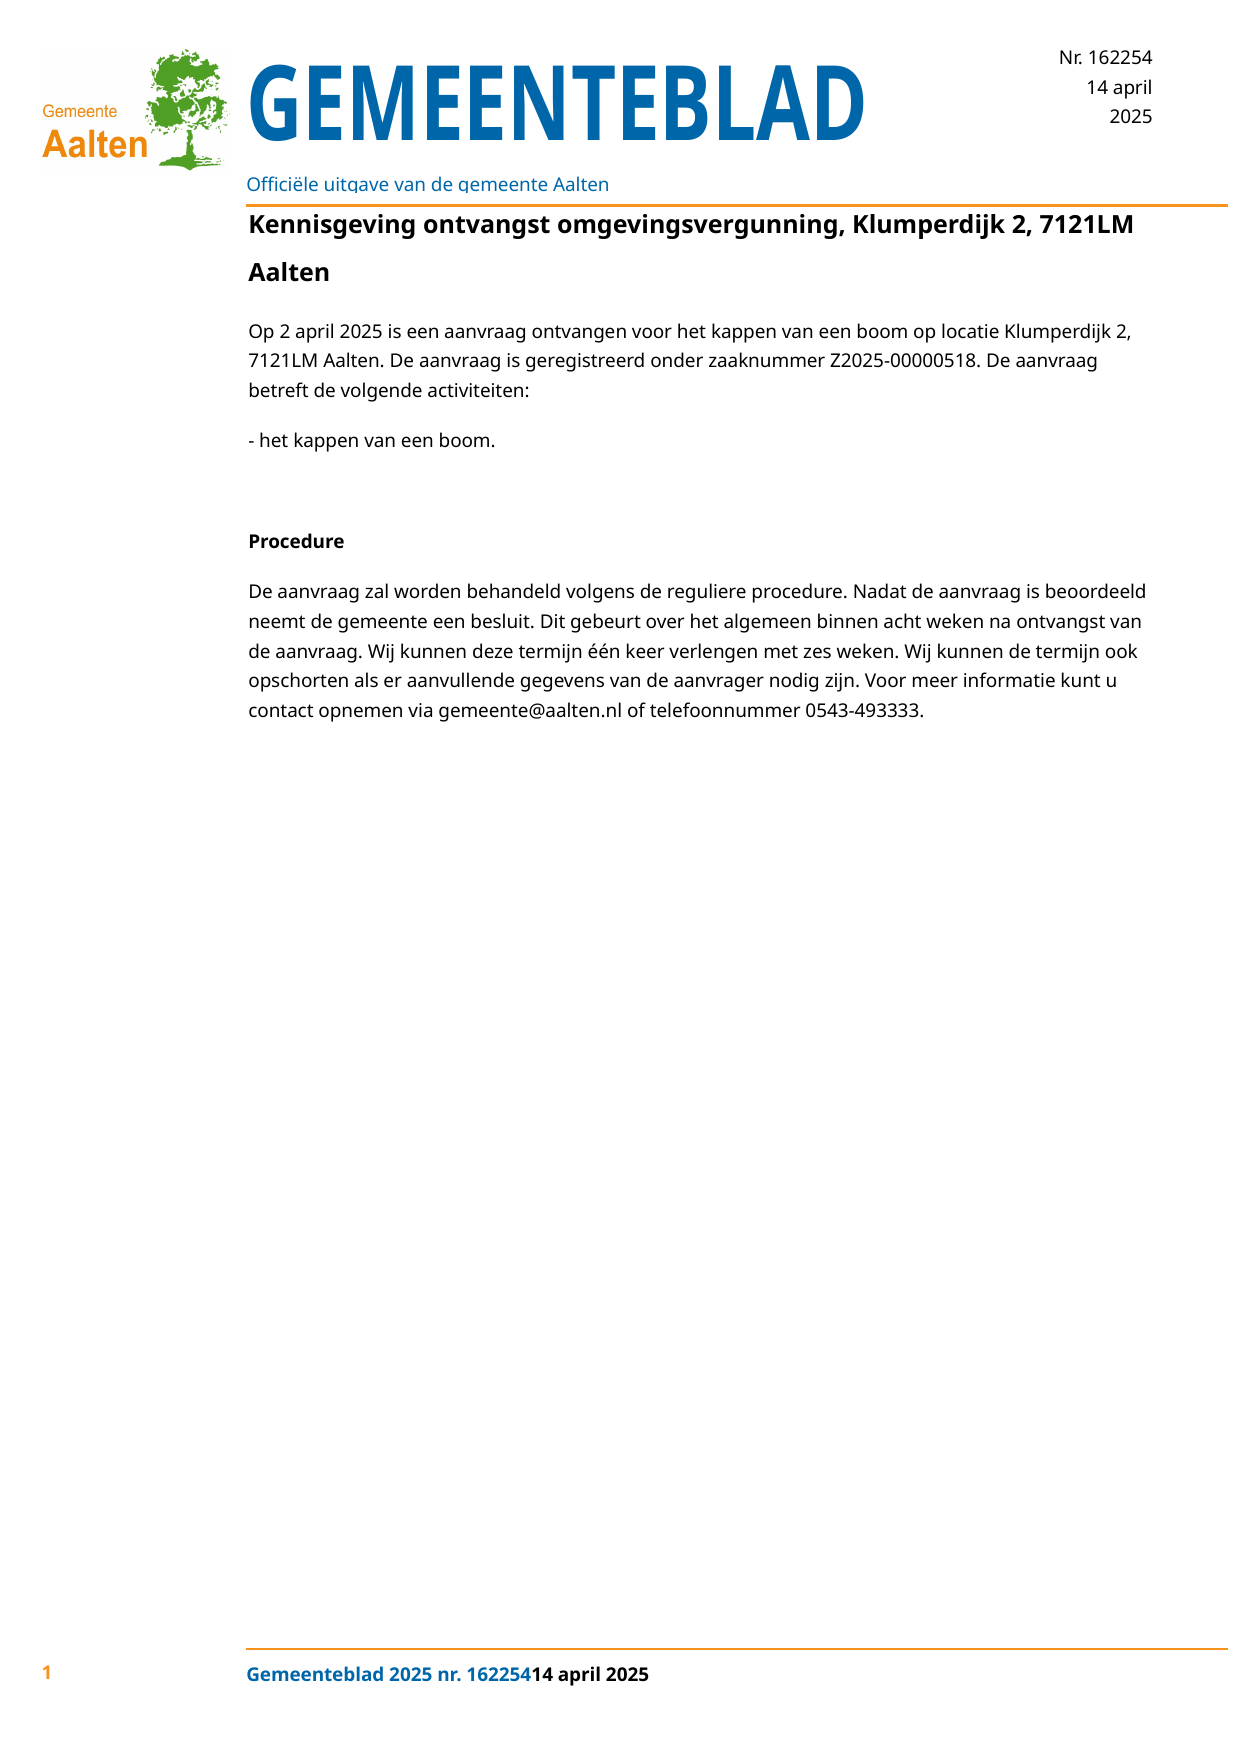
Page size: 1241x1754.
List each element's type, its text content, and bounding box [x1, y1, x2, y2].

text Op 2 april 2025 is een aanvraag ontvangen voor het kappen van een boom op locatie Klumperdijk 2, 7121LM Aalten. De aanvraag is geregistreerd onder zaaknummer Z2025-00000518. De aanvraag betreft de volgende activiteiten: [248, 318, 1152, 403]
text De aanvraag zal worden behandeld volgens de reguliere procedure. Nadat de aanvraag is beoordeeld neemt de gemeente een besluit. Dit gebeurt over het algemeen binnen acht weken na ontvangst van de aanvraag. Wij kunnen deze termijn één keer verlengen met zes weken. Wij kunnen de termijn ook opschorten als er aanvullende gegevens van de aanvrager nodig zijn. Voor meer informatie kunt u contact opnemen via gemeente@aalten.nl of telefoonnummer 0543-493333. [248, 579, 1152, 723]
text Procedure [248, 528, 1152, 554]
text Kennisgeving ontvangst omgevingsvergunning, Klumperdijk 2, 7121LM Aalten [248, 207, 1152, 288]
text - het kappen van een boom. [248, 427, 1152, 453]
picture [41, 47, 231, 172]
